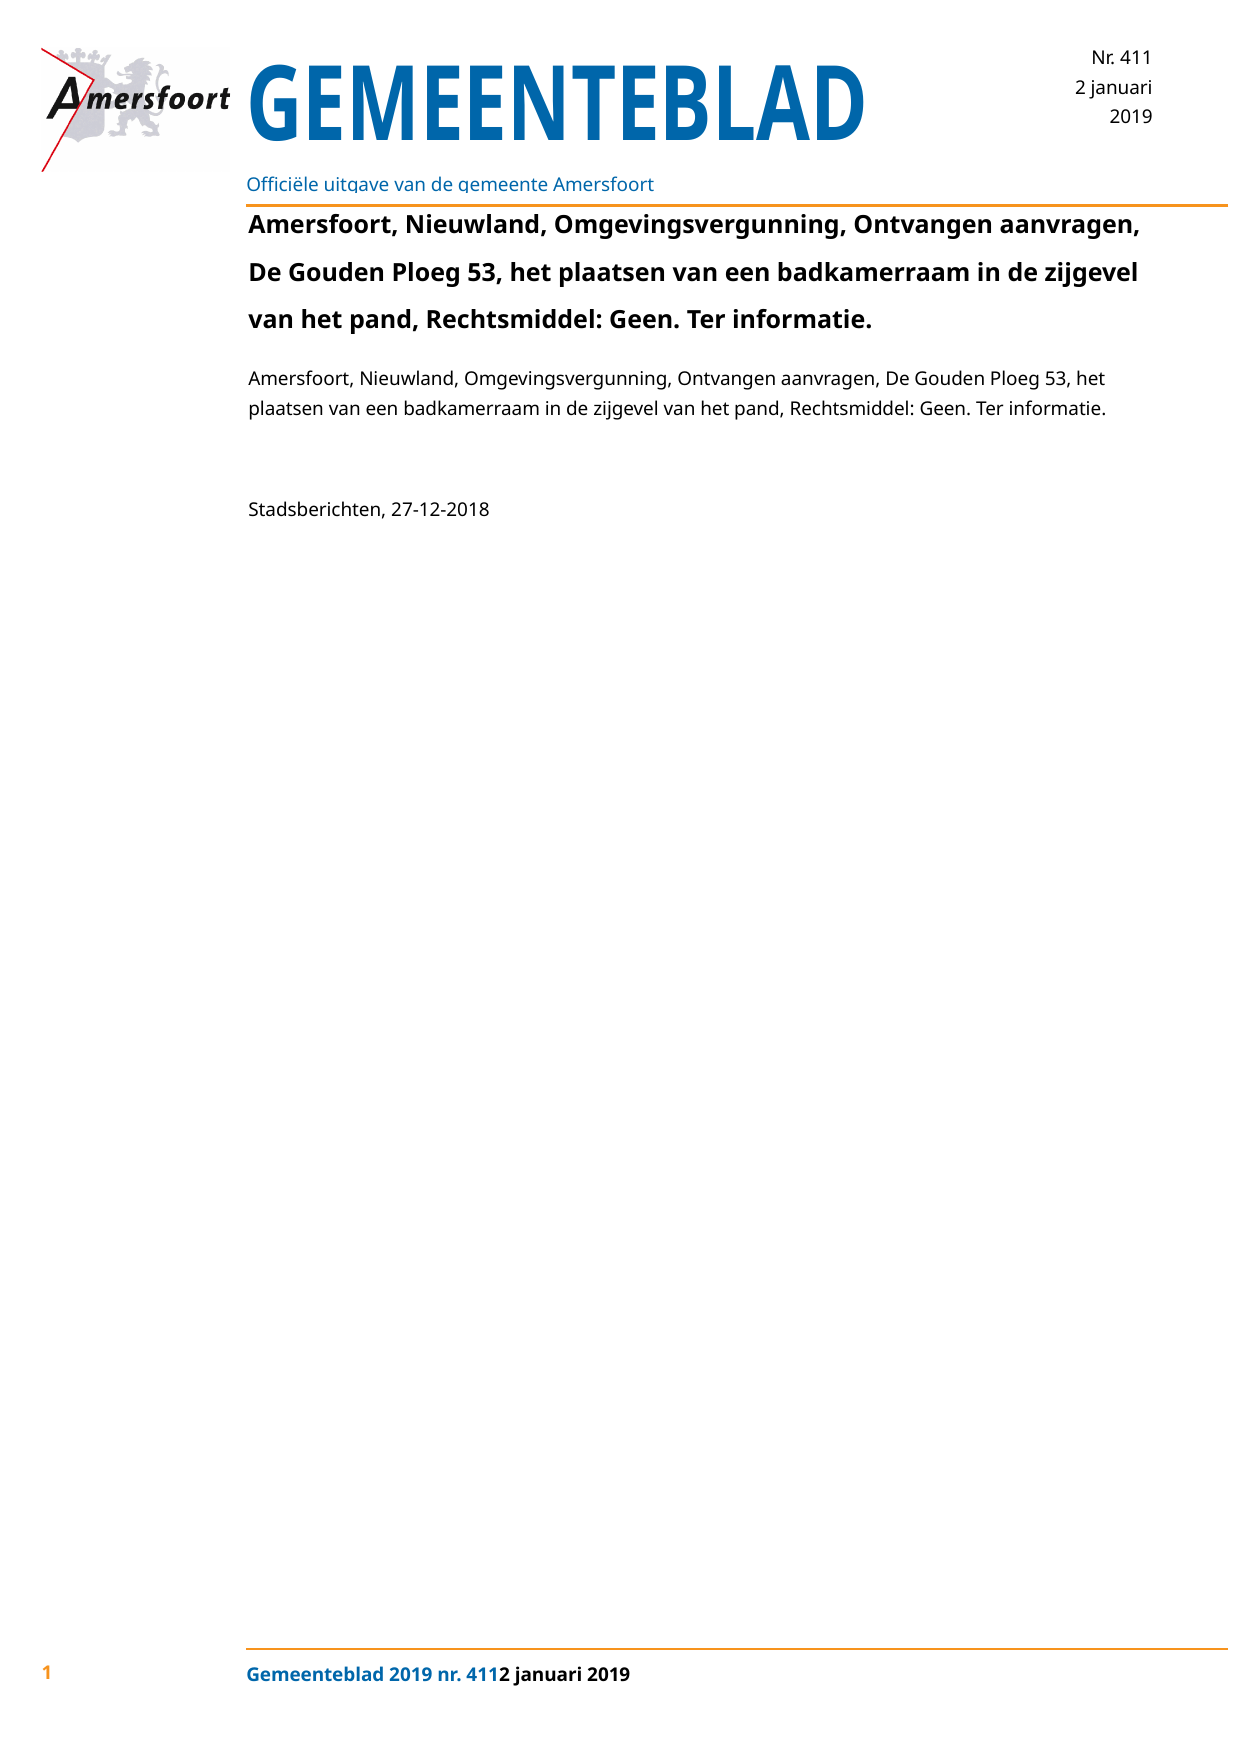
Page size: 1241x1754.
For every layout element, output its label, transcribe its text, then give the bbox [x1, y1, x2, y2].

text Stadsberichten, 27-12-2018 [248, 496, 1152, 522]
text Amersfoort, Nieuwland, Omgevingsvergunning, Ontvangen aanvragen, De Gouden Ploeg 53, het plaatsen van een badkamerraam in de zijgevel van het pand, Rechtsmiddel: Geen. Ter informatie. [248, 207, 1152, 336]
picture [41, 47, 231, 172]
text Amersfoort, Nieuwland, Omgevingsvergunning, Ontvangen aanvragen, De Gouden Ploeg 53, het plaatsen van een badkamerraam in de zijgevel van het pand, Rechtsmiddel: Geen. Ter informatie. [248, 366, 1152, 421]
